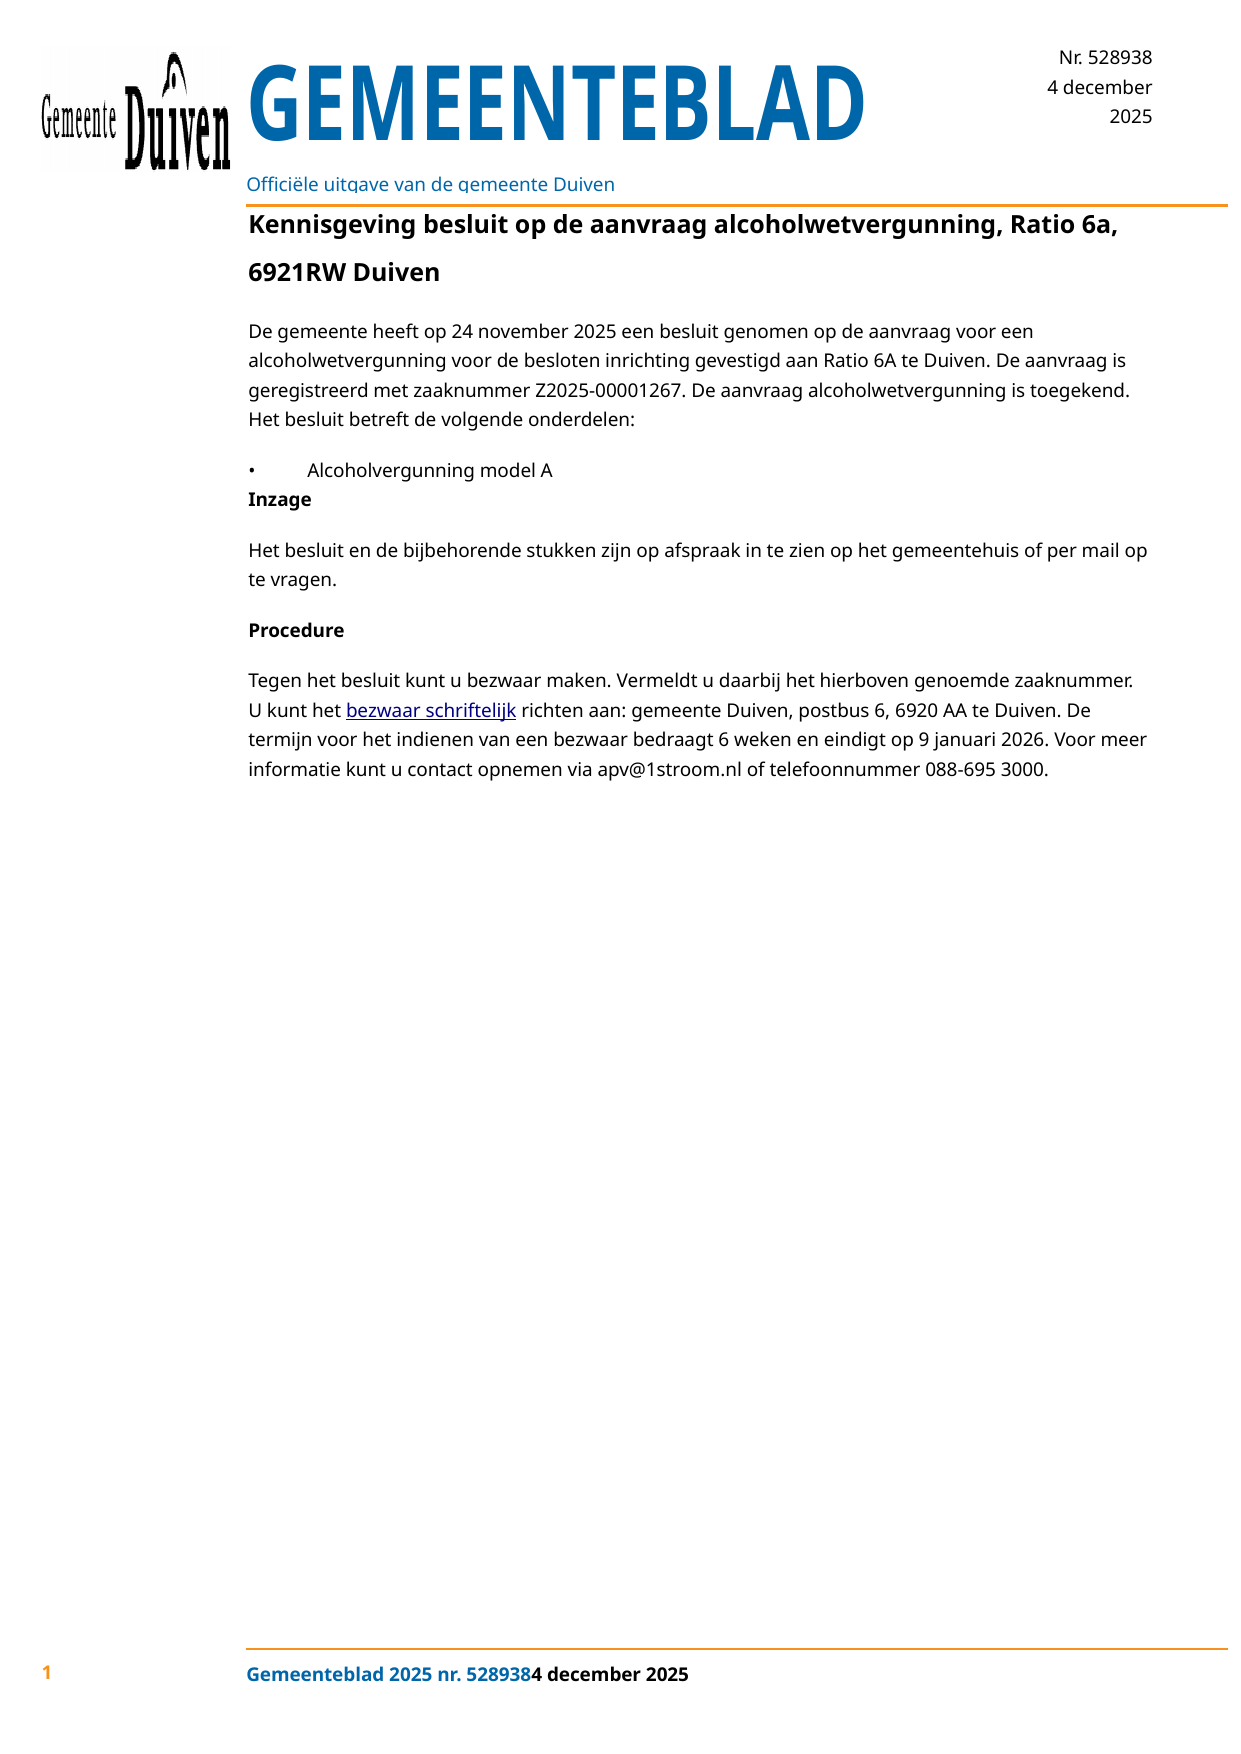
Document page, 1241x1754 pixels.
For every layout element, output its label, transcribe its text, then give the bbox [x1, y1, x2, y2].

text Inzage [248, 487, 1152, 512]
text Kennisgeving besluit op de aanvraag alcoholwetvergunning, Ratio 6a, 6921RW Duiven [248, 207, 1152, 288]
text Tegen het besluit kunt u bezwaar maken. Vermeldt u daarbij het hierboven genoemde zaaknummer. U kunt het bezwaar schriftelijk richten aan: gemeente Duiven, postbus 6, 6920 AA te Duiven. De termijn voor het indienen van een bezwaar bedraagt 6 weken en eindigt op 9 januari 2026. Voor meer informatie kunt u contact opnemen via apv@1stroom.nl of telefoonnummer 088-695 3000. [248, 667, 1152, 782]
text Het besluit en de bijbehorende stukken zijn op afspraak in te zien op het gemeentehuis of per mail op te vragen. [248, 537, 1152, 592]
text Procedure [248, 617, 1152, 643]
list Alcoholvergunning model A [248, 457, 1152, 483]
text De gemeente heeft op 24 november 2025 een besluit genomen op de aanvraag voor een alcoholwetvergunning voor de besloten inrichting gevestigd aan Ratio 6A te Duiven. De aanvraag is geregistreerd met zaaknummer Z2025-00001267. De aanvraag alcoholwetvergunning is toegekend. Het besluit betreft de volgende onderdelen: [248, 318, 1152, 432]
picture [41, 47, 231, 172]
